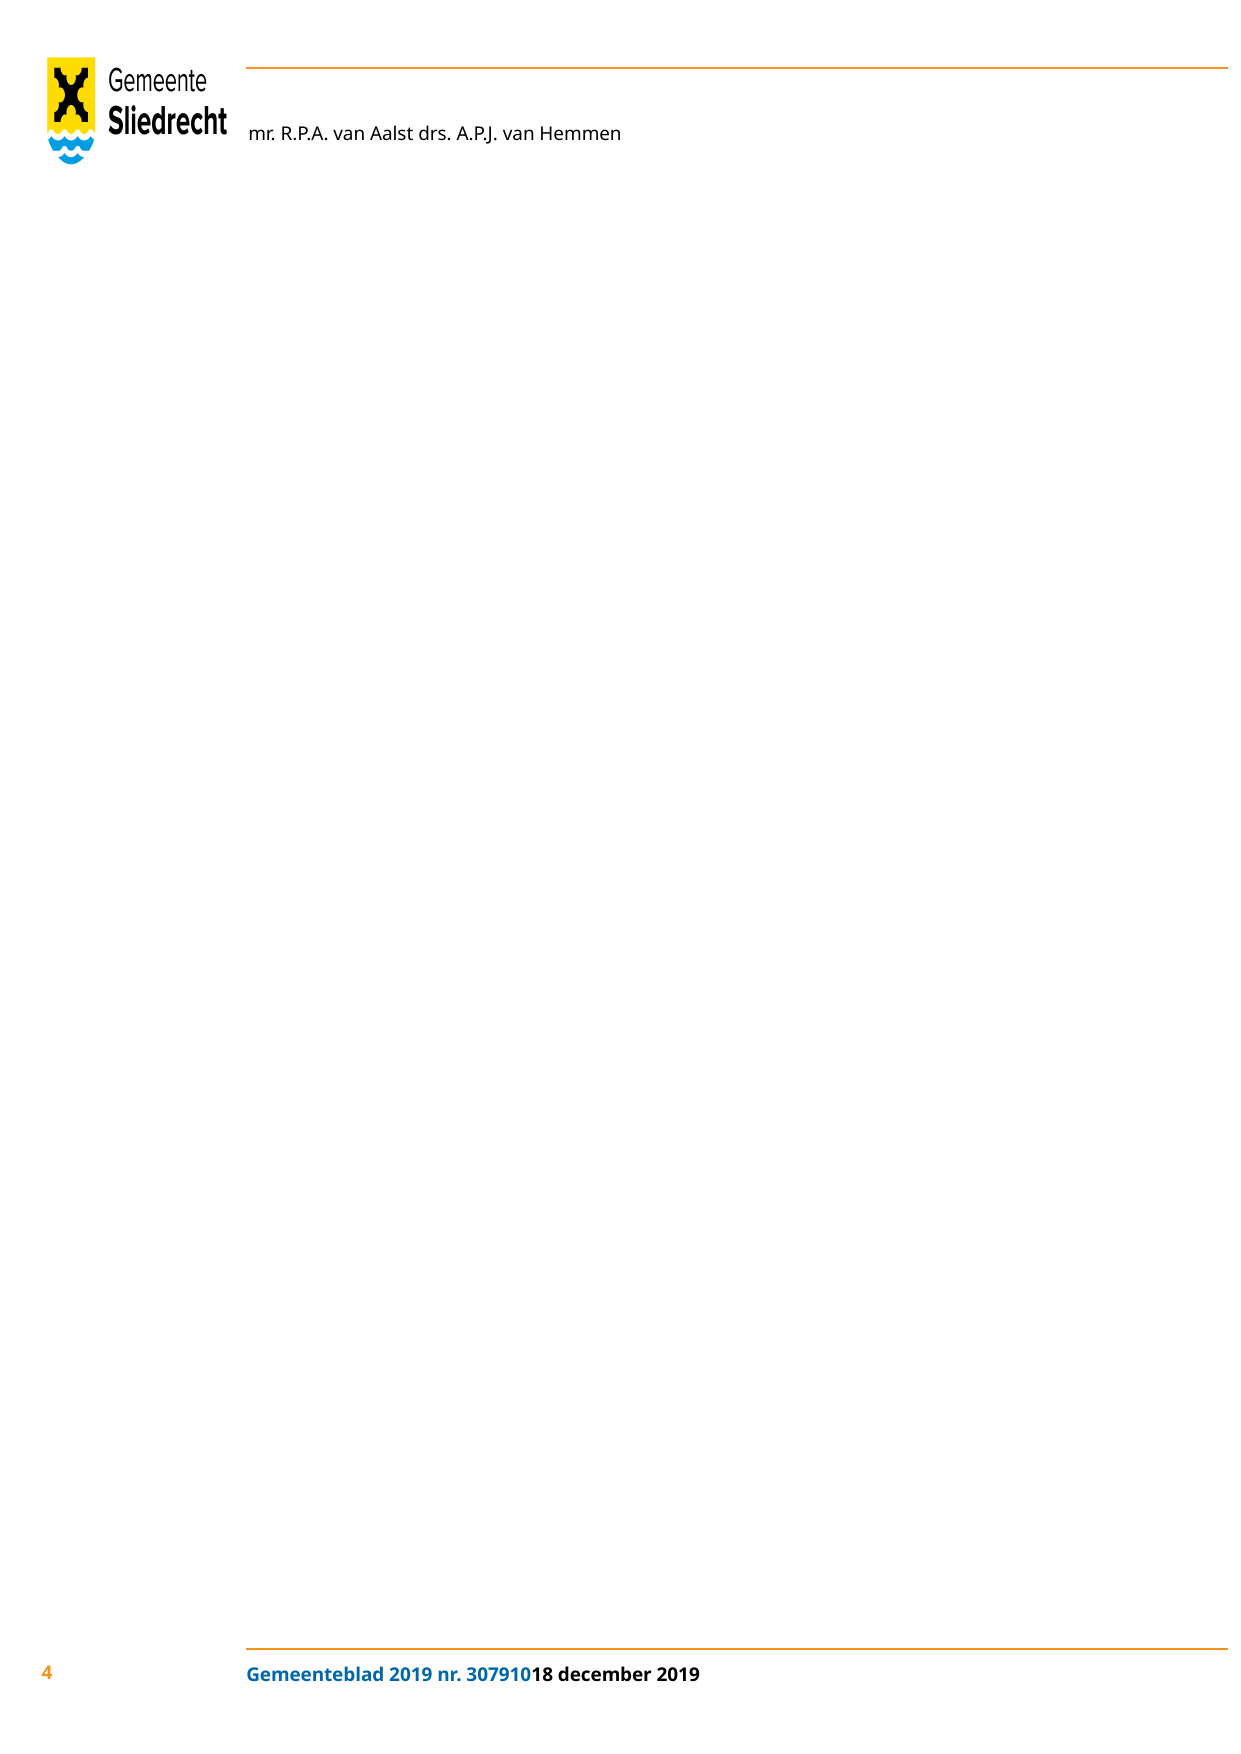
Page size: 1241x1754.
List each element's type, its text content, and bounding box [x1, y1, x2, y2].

text mr. R.P.A. van Aalst drs. A.P.J. van Hemmen [248, 121, 1152, 146]
picture [41, 47, 231, 172]
